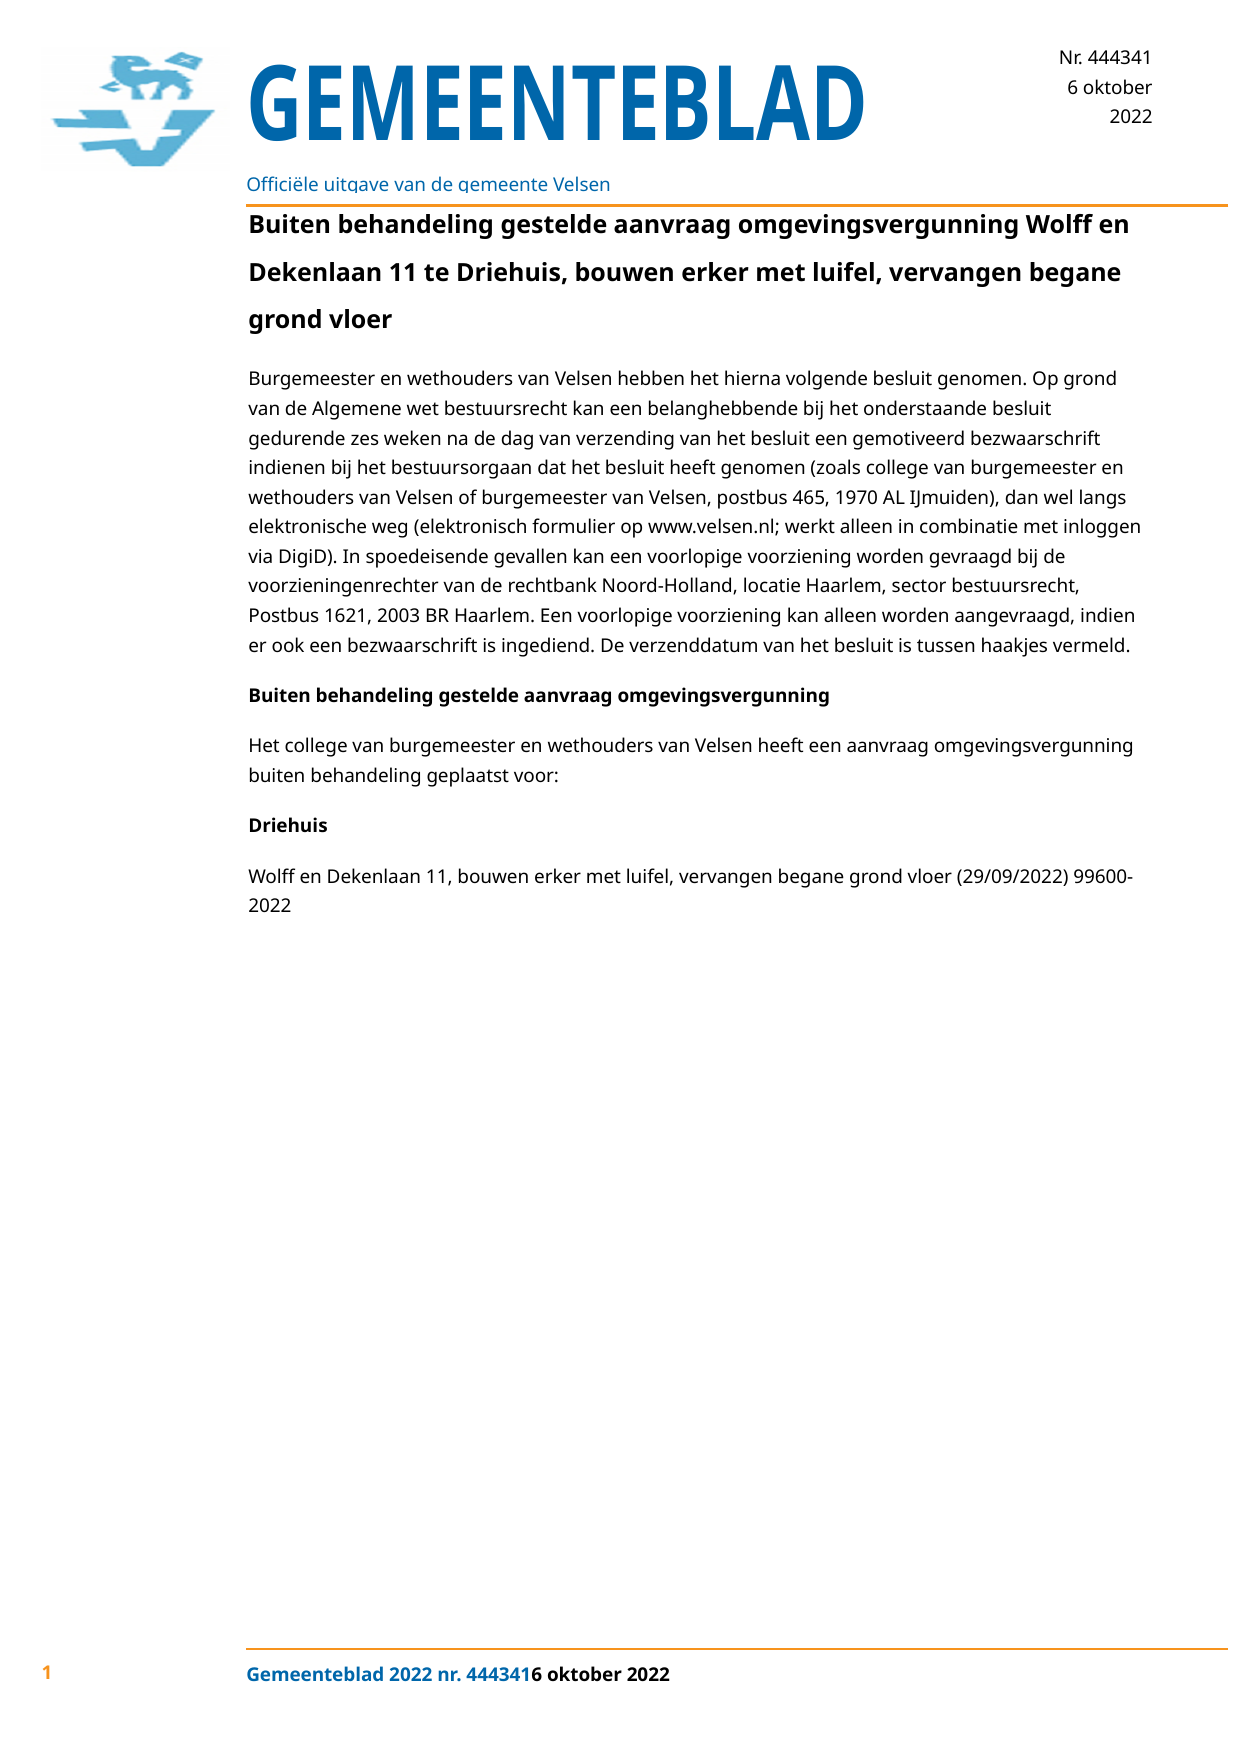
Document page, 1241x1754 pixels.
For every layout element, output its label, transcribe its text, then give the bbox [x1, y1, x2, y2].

picture [41, 47, 231, 172]
text Buiten behandeling gestelde aanvraag omgevingsvergunning [248, 682, 1152, 708]
text Het college van burgemeester en wethouders van Velsen heeft een aanvraag omgevingsvergunning buiten behandeling geplaatst voor: [248, 733, 1152, 788]
text Wolff en Dekenlaan 11, bouwen erker met luifel, vervangen begane grond vloer (29/09/2022) 99600-2022 [248, 863, 1152, 918]
text Driehuis [248, 813, 1152, 838]
text Buiten behandeling gestelde aanvraag omgevingsvergunning Wolff en Dekenlaan 11 te Driehuis, bouwen erker met luifel, vervangen begane grond vloer [248, 207, 1152, 336]
text Burgemeester en wethouders van Velsen hebben het hierna volgende besluit genomen. Op grond van de Algemene wet bestuursrecht kan een belanghebbende bij het onderstaande besluit gedurende zes weken na de dag van verzending van het besluit een gemotiveerd bezwaarschrift indienen bij het bestuursorgaan dat het besluit heeft genomen (zoals college van burgemeester en wethouders van Velsen of burgemeester van Velsen, postbus 465, 1970 AL IJmuiden), dan wel langs elektronische weg (elektronisch formulier op www.velsen.nl; werkt alleen in combinatie met inloggen via DigiD). In spoedeisende gevallen kan een voorlopige voorziening worden gevraagd bij de voorzieningenrechter van de rechtbank Noord-Holland, locatie Haarlem, sector bestuursrecht, Postbus 1621, 2003 BR Haarlem. Een voorlopige voorziening kan alleen worden aangevraagd, indien er ook een bezwaarschrift is ingediend. De verzenddatum van het besluit is tussen haakjes vermeld. [248, 366, 1152, 657]
